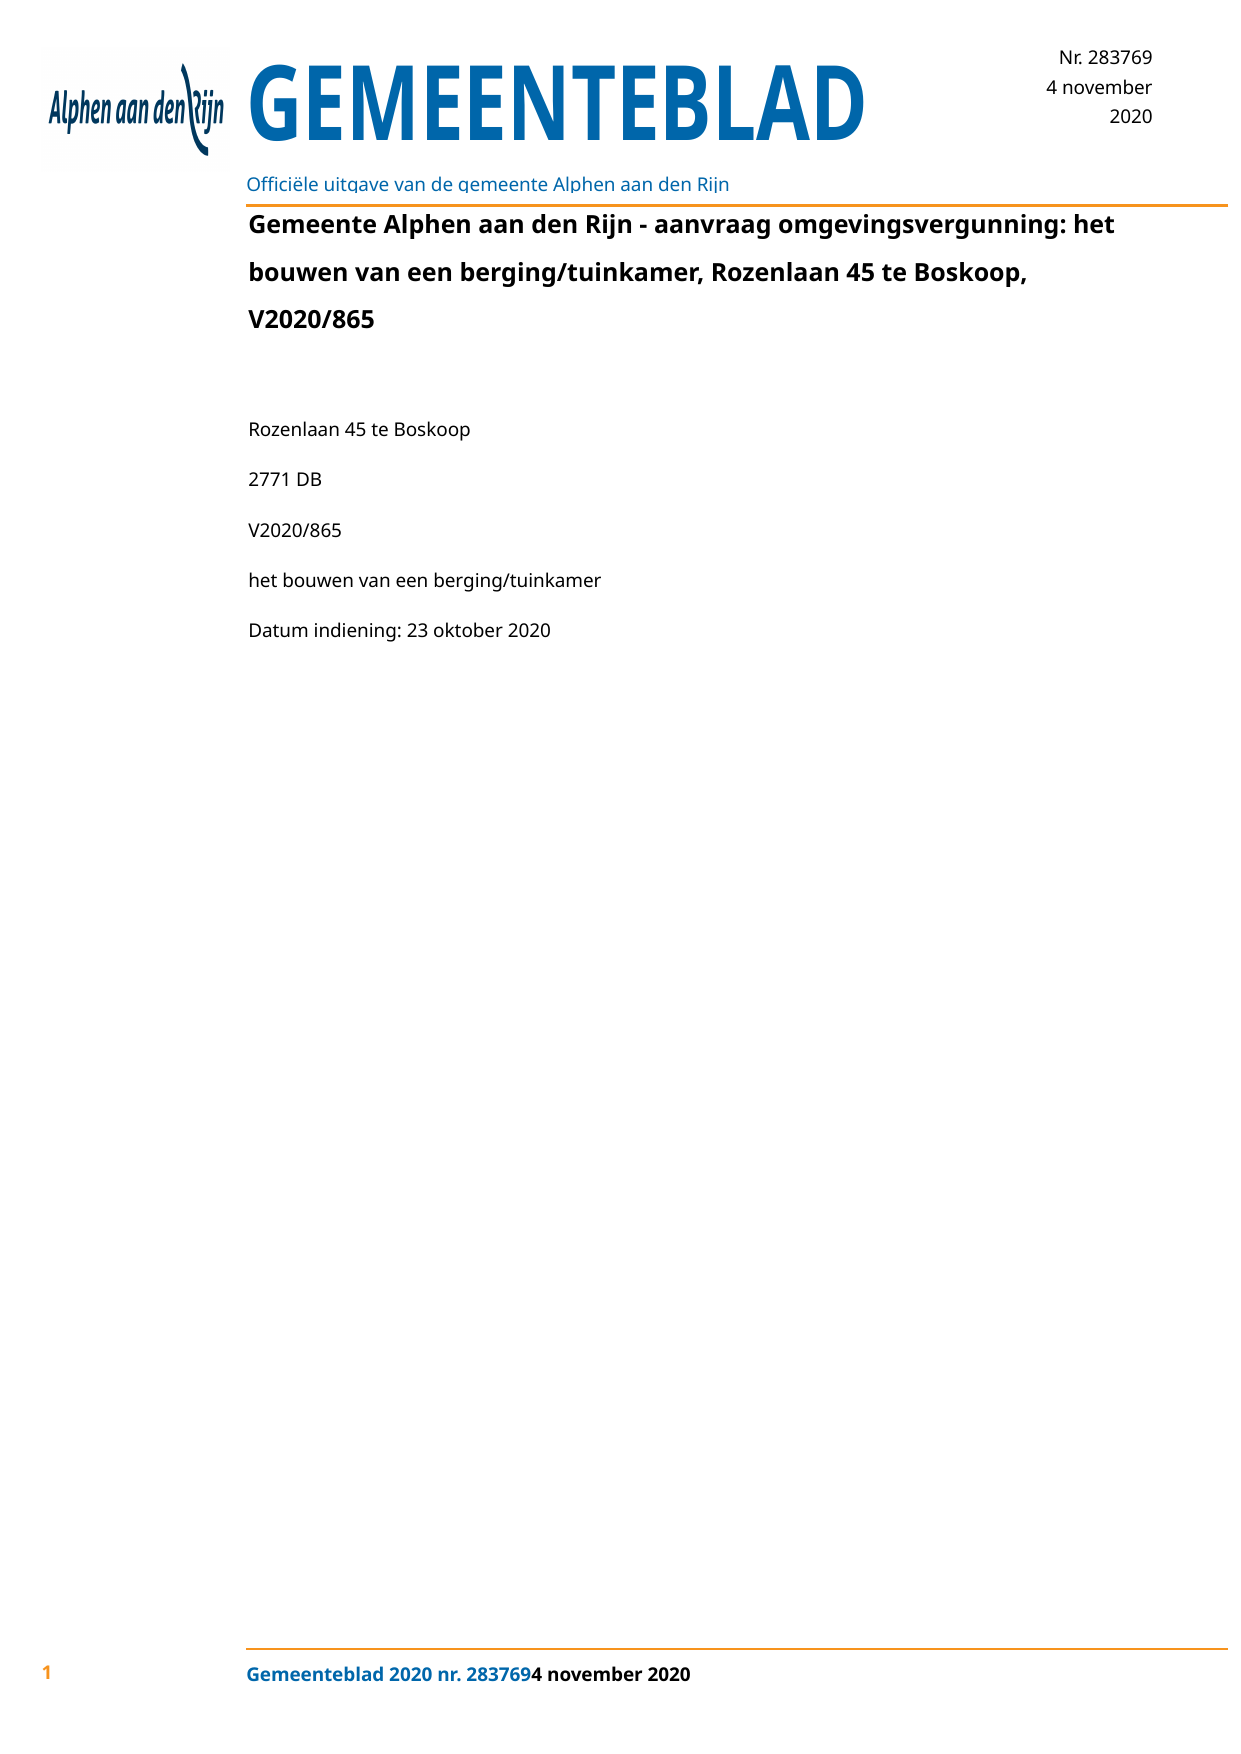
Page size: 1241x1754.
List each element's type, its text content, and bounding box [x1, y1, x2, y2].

text het bouwen van een berging/tuinkamer [248, 567, 1152, 593]
text 2771 DB [248, 466, 1152, 492]
text Rozenlaan 45 te Boskoop [248, 416, 1152, 442]
text V2020/865 [248, 517, 1152, 542]
text Gemeente Alphen aan den Rijn - aanvraag omgevingsvergunning: het bouwen van een berging/tuinkamer, Rozenlaan 45 te Boskoop, V2020/865 [248, 207, 1152, 336]
picture [41, 47, 231, 172]
text Datum indiening: 23 oktober 2020 [248, 618, 1152, 643]
